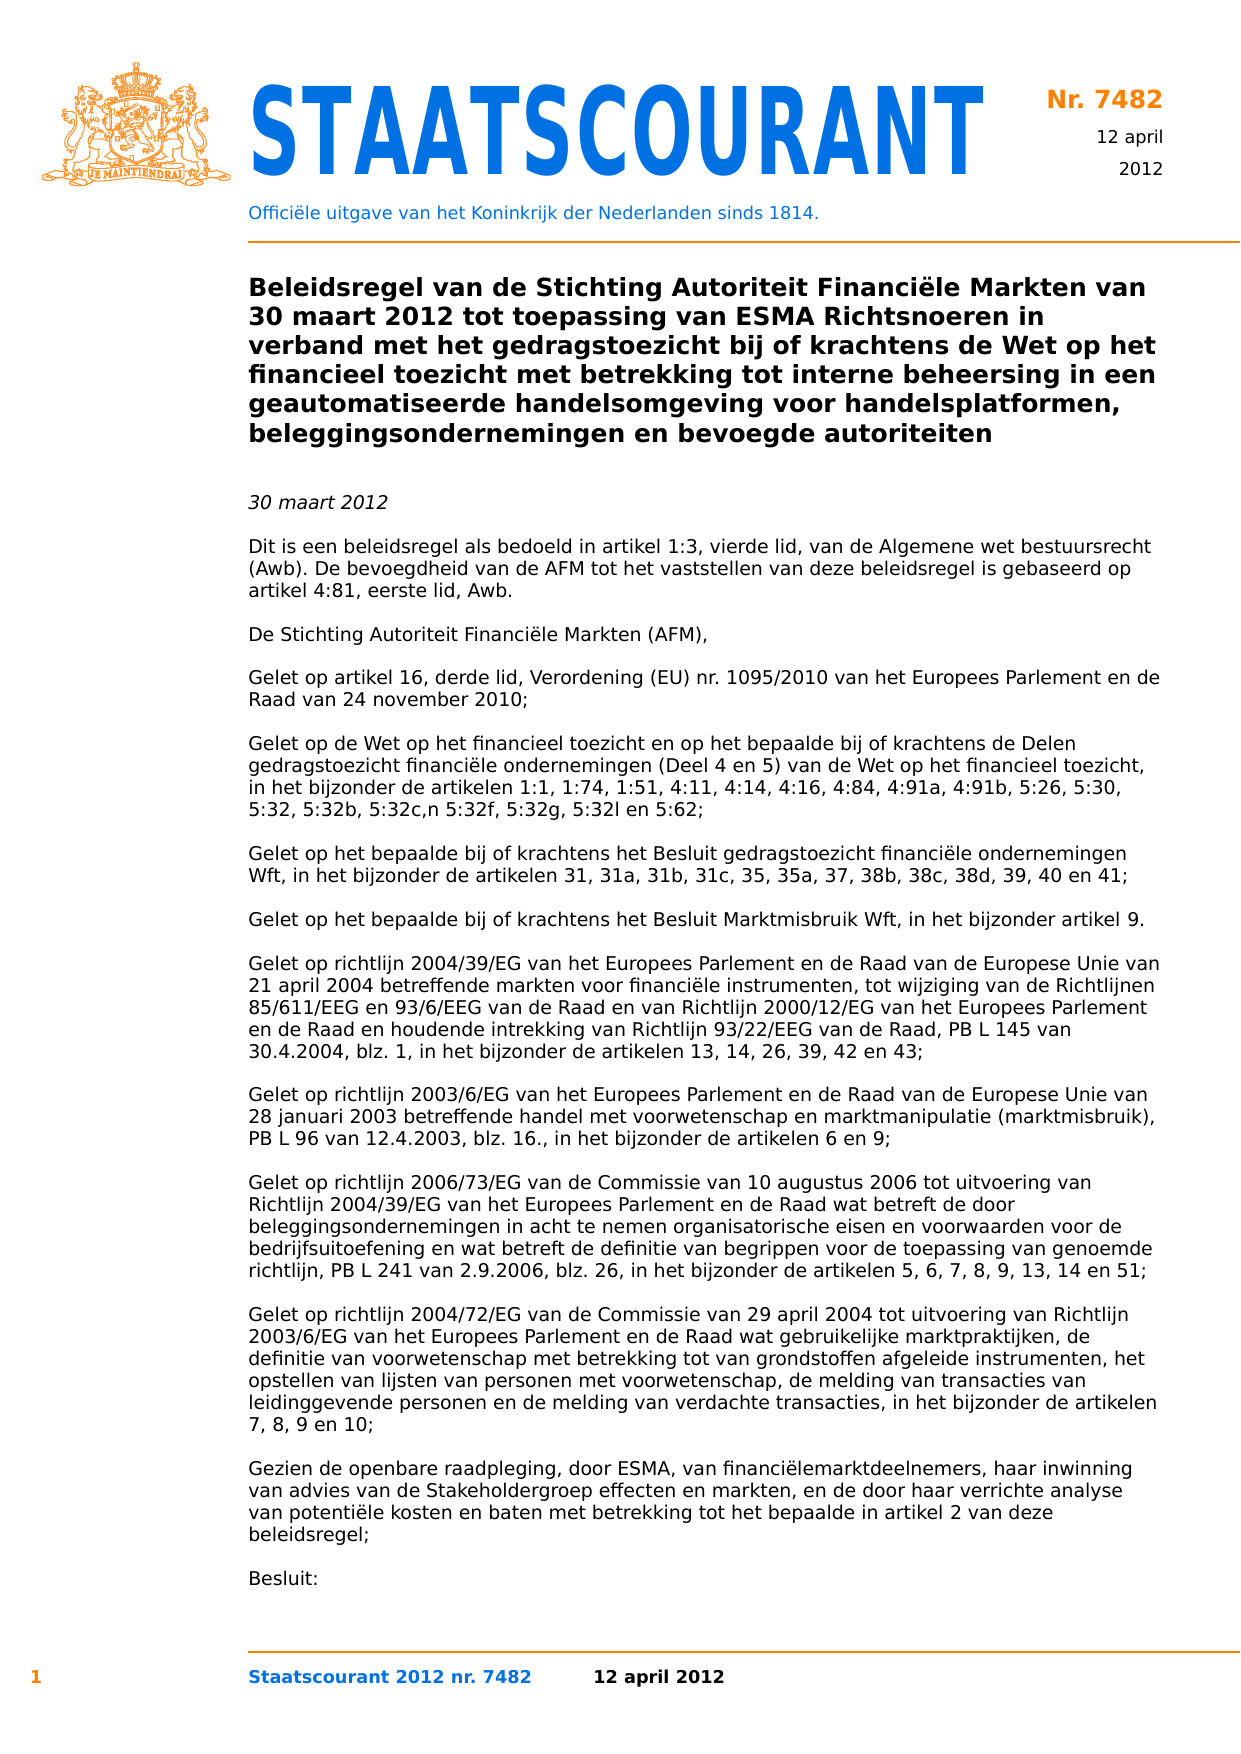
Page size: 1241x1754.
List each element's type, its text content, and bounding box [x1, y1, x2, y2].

table_cell Officiële uitgave van het Koninkrijk der Nederlanden sinds 1814. [248, 203, 1240, 241]
table_header [25, 62, 248, 241]
text Gelet op richtlijn 2004/39/EG van het Europees Parlement en de Raad van de Europese Unie van 21 april 2004 betreffende markten voor financiële instrumenten, tot wijziging van de Richtlijnen 85/611/EEG en 93/6/EEG van de Raad en van Richtlijn 2000/12/EG van het Europees Parlement en de Raad en houdende intrekking van Richtlijn 93/22/EEG van de Raad, PB L 145 van 30.4.2004, blz. 1, in het bijzonder de artikelen 13, 14, 26, 39, 42 en 43; [248, 953, 1163, 1062]
text Besluit: [248, 1567, 1163, 1589]
text Gelet op het bepaalde bij of krachtens het Besluit gedragstoezicht financiële ondernemingen Wft, in het bijzonder de artikelen 31, 31a, 31b, 31c, 35, 35a, 37, 38b, 38c, 38d, 39, 40 en 41; [248, 843, 1163, 887]
text Gelet op artikel 16, derde lid, Verordening (EU) nr. 1095/2010 van het Europees Parlement en de Raad van 24 november 2010; [248, 667, 1163, 711]
subtitle Beleidsregel van de Stichting Autoriteit Financiële Markten van 30 maart 2012 tot toepassing van ESMA Richtsnoeren in verband met het gedragstoezicht bij of krachtens de Wet op het financieel toezicht met betrekking tot interne beheersing in een geautomatiseerde handelsomgeving voor handelsplatformen, beleggingsondernemingen en bevoegde autoriteiten [248, 273, 1163, 448]
text Gelet op het bepaalde bij of krachtens het Besluit Marktmisbruik Wft, in het bijzonder artikel 9. [248, 909, 1163, 931]
text 30 maart 2012 [248, 492, 1163, 514]
text Gelet op richtlijn 2003/6/EG van het Europees Parlement en de Raad van de Europese Unie van 28 januari 2003 betreffende handel met voorwetenschap en marktmanipulatie (marktmisbruik), PB L 96 van 12.4.2003, blz. 16., in het bijzonder de artikelen 6 en 9; [248, 1084, 1163, 1150]
table_cell 2012 [998, 153, 1240, 203]
text Gelet op de Wet op het financieel toezicht en op het bepaalde bij of krachtens de Delen gedragstoezicht financiële ondernemingen (Deel 4 en 5) van de Wet op het financieel toezicht, in het bijzonder de artikelen 1:1, 1:74, 1:51, 4:11, 4:14, 4:16, 4:84, 4:91a, 4:91b, 5:26, 5:30, 5:32, 5:32b, 5:32c,n 5:32f, 5:32g, 5:32l en 5:62; [248, 733, 1163, 821]
text Dit is een beleidsregel als bedoeld in artikel 1:3, vierde lid, van de Algemene wet bestuursrecht (Awb). De bevoegdheid van de AFM tot het vaststellen van deze beleidsregel is gebaseerd op artikel 4:81, eerste lid, Awb. [248, 536, 1163, 602]
picture [41, 62, 231, 186]
text Gelet op richtlijn 2006/73/EG van de Commissie van 10 augustus 2006 tot uitvoering van Richtlijn 2004/39/EG van het Europees Parlement en de Raad wat betreft de door beleggingsondernemingen in acht te nemen organisatorische eisen en voorwaarden voor de bedrijfsuitoefening en wat betreft de definitie van begrippen voor de toepassing van genoemde richtlijn, PB L 241 van 2.9.2006, blz. 26, in het bijzonder de artikelen 5, 6, 7, 8, 9, 13, 14 en 51; [248, 1172, 1163, 1282]
text Gezien de openbare raadpleging, door ESMA, van financiëlemarktdeelnemers, haar inwinning van advies van de Stakeholdergroep effecten en markten, en de door haar verrichte analyse van potentiële kosten en baten met betrekking tot het bepaalde in artikel 2 van deze beleidsregel; [248, 1458, 1163, 1546]
text Gelet op richtlijn 2004/72/EG van de Commissie van 29 april 2004 tot uitvoering van Richtlijn 2003/6/EG van het Europees Parlement en de Raad wat gebruikelijke marktpraktijken, de definitie van voorwetenschap met betrekking tot van grondstoffen afgeleide instrumenten, het opstellen van lijsten van personen met voorwetenschap, de melding van transacties van leidinggevende personen en de melding van verdachte transacties, in het bijzonder de artikelen 7, 8, 9 en 10; [248, 1304, 1163, 1436]
table_header Nr. 7482 [998, 62, 1240, 121]
table_header STAATSCOURANT [248, 62, 998, 203]
table_cell 12 april [998, 121, 1240, 153]
text De Stichting Autoriteit Financiële Markten (AFM), [248, 623, 1163, 645]
